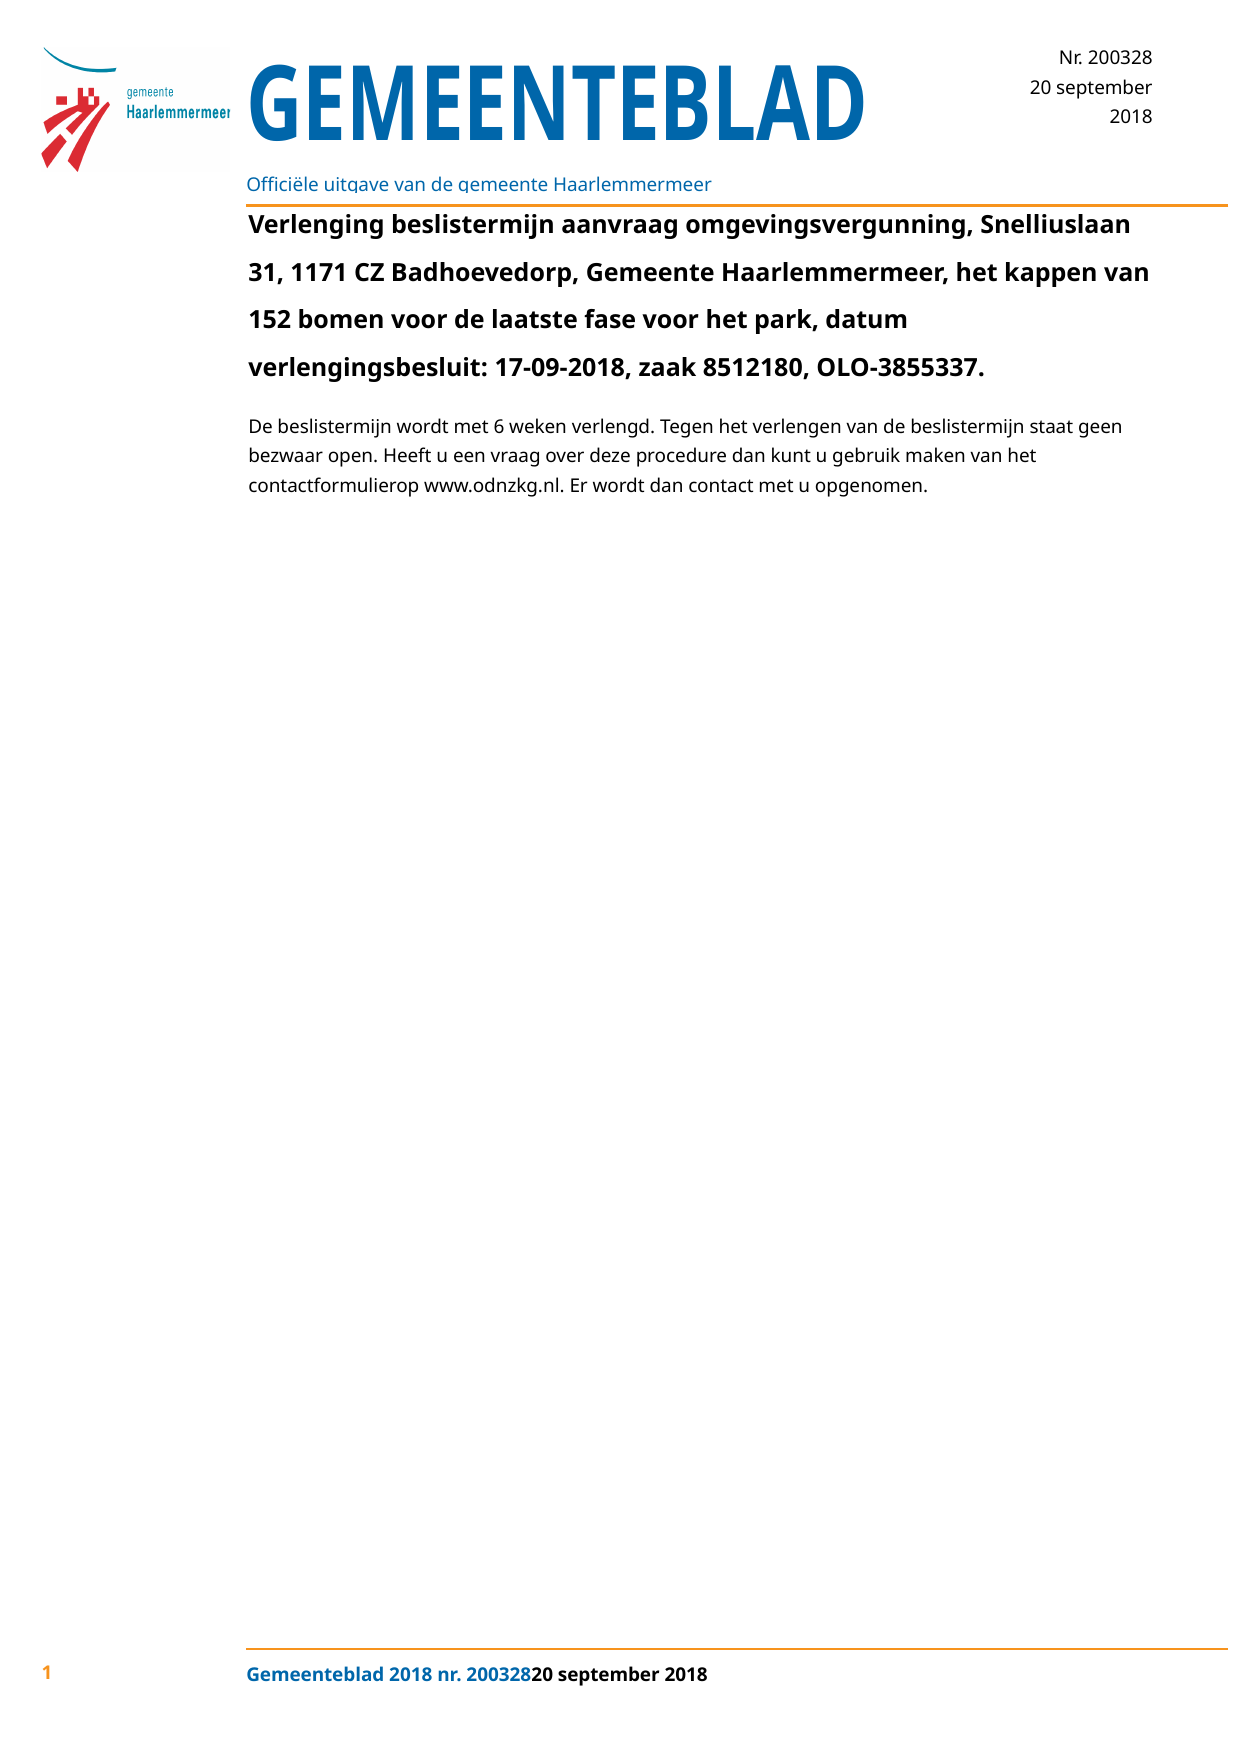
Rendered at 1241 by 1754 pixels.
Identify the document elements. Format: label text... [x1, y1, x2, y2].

text De beslistermijn wordt met 6 weken verlengd. Tegen het verlengen van de beslistermijn staat geen bezwaar open. Heeft u een vraag over deze procedure dan kunt u gebruik maken van het contactformulierop www.odnzkg.nl. Er wordt dan contact met u opgenomen. [248, 413, 1152, 498]
text Verlenging beslistermijn aanvraag omgevingsvergunning, Snelliuslaan 31, 1171 CZ Badhoevedorp, Gemeente Haarlemmermeer, het kappen van 152 bomen voor de laatste fase voor het park, datum verlengingsbesluit: 17-09-2018, zaak 8512180, OLO-3855337. [248, 207, 1152, 384]
picture [41, 47, 231, 172]
